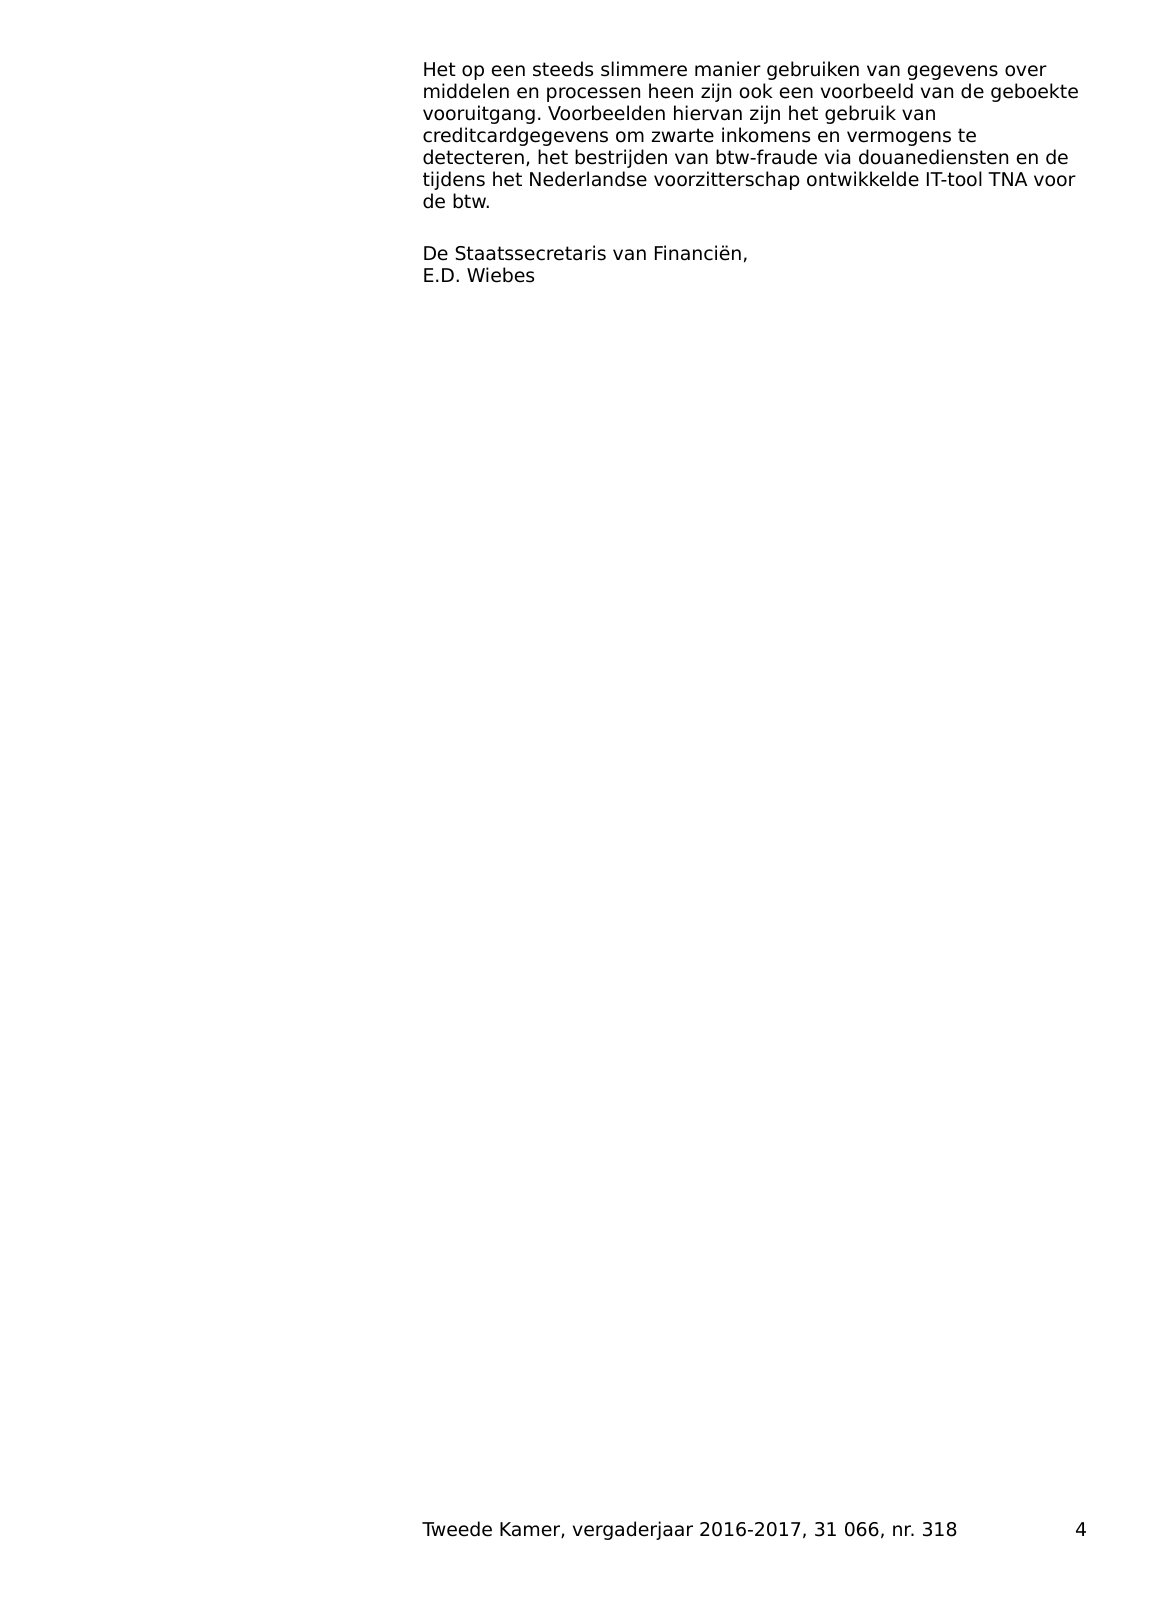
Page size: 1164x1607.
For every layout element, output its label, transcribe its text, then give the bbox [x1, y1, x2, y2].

text De Staatssecretaris van Financiën, E.D. Wiebes [422, 243, 1087, 287]
text Het op een steeds slimmere manier gebruiken van gegevens over middelen en processen heen zijn ook een voorbeeld van de geboekte vooruitgang. Voorbeelden hiervan zijn het gebruik van creditcardgegevens om zwarte inkomens en vermogens te detecteren, het bestrijden van btw-fraude via douanediensten en de tijdens het Nederlandse voorzitterschap ontwikkelde IT-tool TNA voor de btw. [422, 59, 1087, 213]
